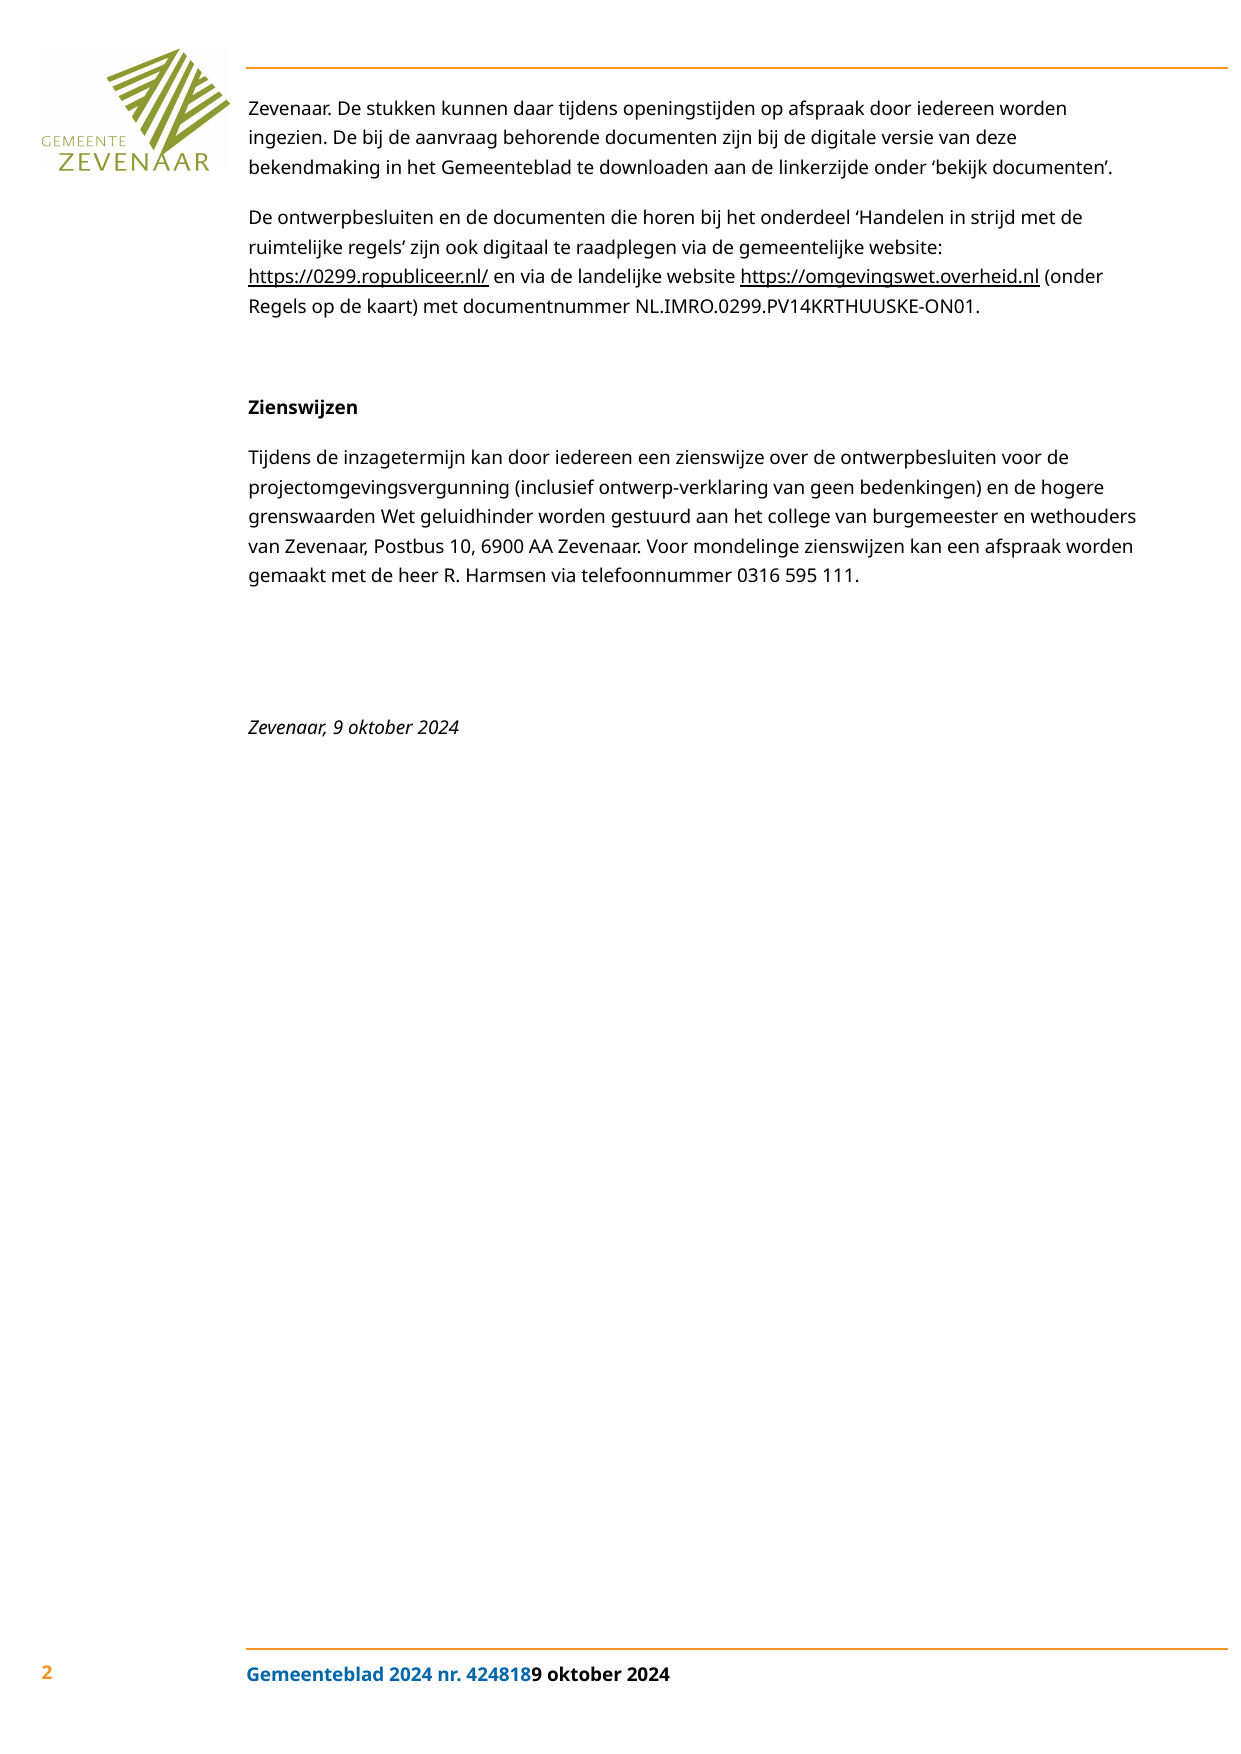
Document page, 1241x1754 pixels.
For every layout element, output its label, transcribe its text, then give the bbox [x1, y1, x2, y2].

text Tijdens de inzagetermijn kan door iedereen een zienswijze over de ontwerpbesluiten voor de projectomgevingsvergunning (inclusief ontwerp-verklaring van geen bedenkingen) en de hogere grenswaarden Wet geluidhinder worden gestuurd aan het college van burgemeester en wethouders van Zevenaar, Postbus 10, 6900 AA Zevenaar. Voor mondelinge zienswijzen kan een afspraak worden gemaakt met de heer R. Harmsen via telefoonnummer 0316 595 111. [248, 444, 1152, 588]
picture [41, 47, 231, 172]
text Zevenaar, 9 oktober 2024 [248, 714, 1152, 740]
text Zevenaar. De stukken kunnen daar tijdens openingstijden op afspraak door iedereen worden ingezien. De bij de aanvraag behorende documenten zijn bij de digitale versie van deze bekendmaking in het Gemeenteblad te downloaden aan de linkerzijde onder ‘bekijk documenten’. [248, 95, 1152, 180]
text Zienswijzen [248, 394, 1152, 420]
text De ontwerpbesluiten en de documenten die horen bij het onderdeel ‘Handelen in strijd met de ruimtelijke regels’ zijn ook digitaal te raadplegen via de gemeentelijke website: https://0299.ropubliceer.nl/ en via de landelijke website https://omgevingswet.overheid.nl (onder Regels op de kaart) met documentnummer NL.IMRO.0299.PV14KRTHUUSKE-ON01. [248, 204, 1152, 319]
